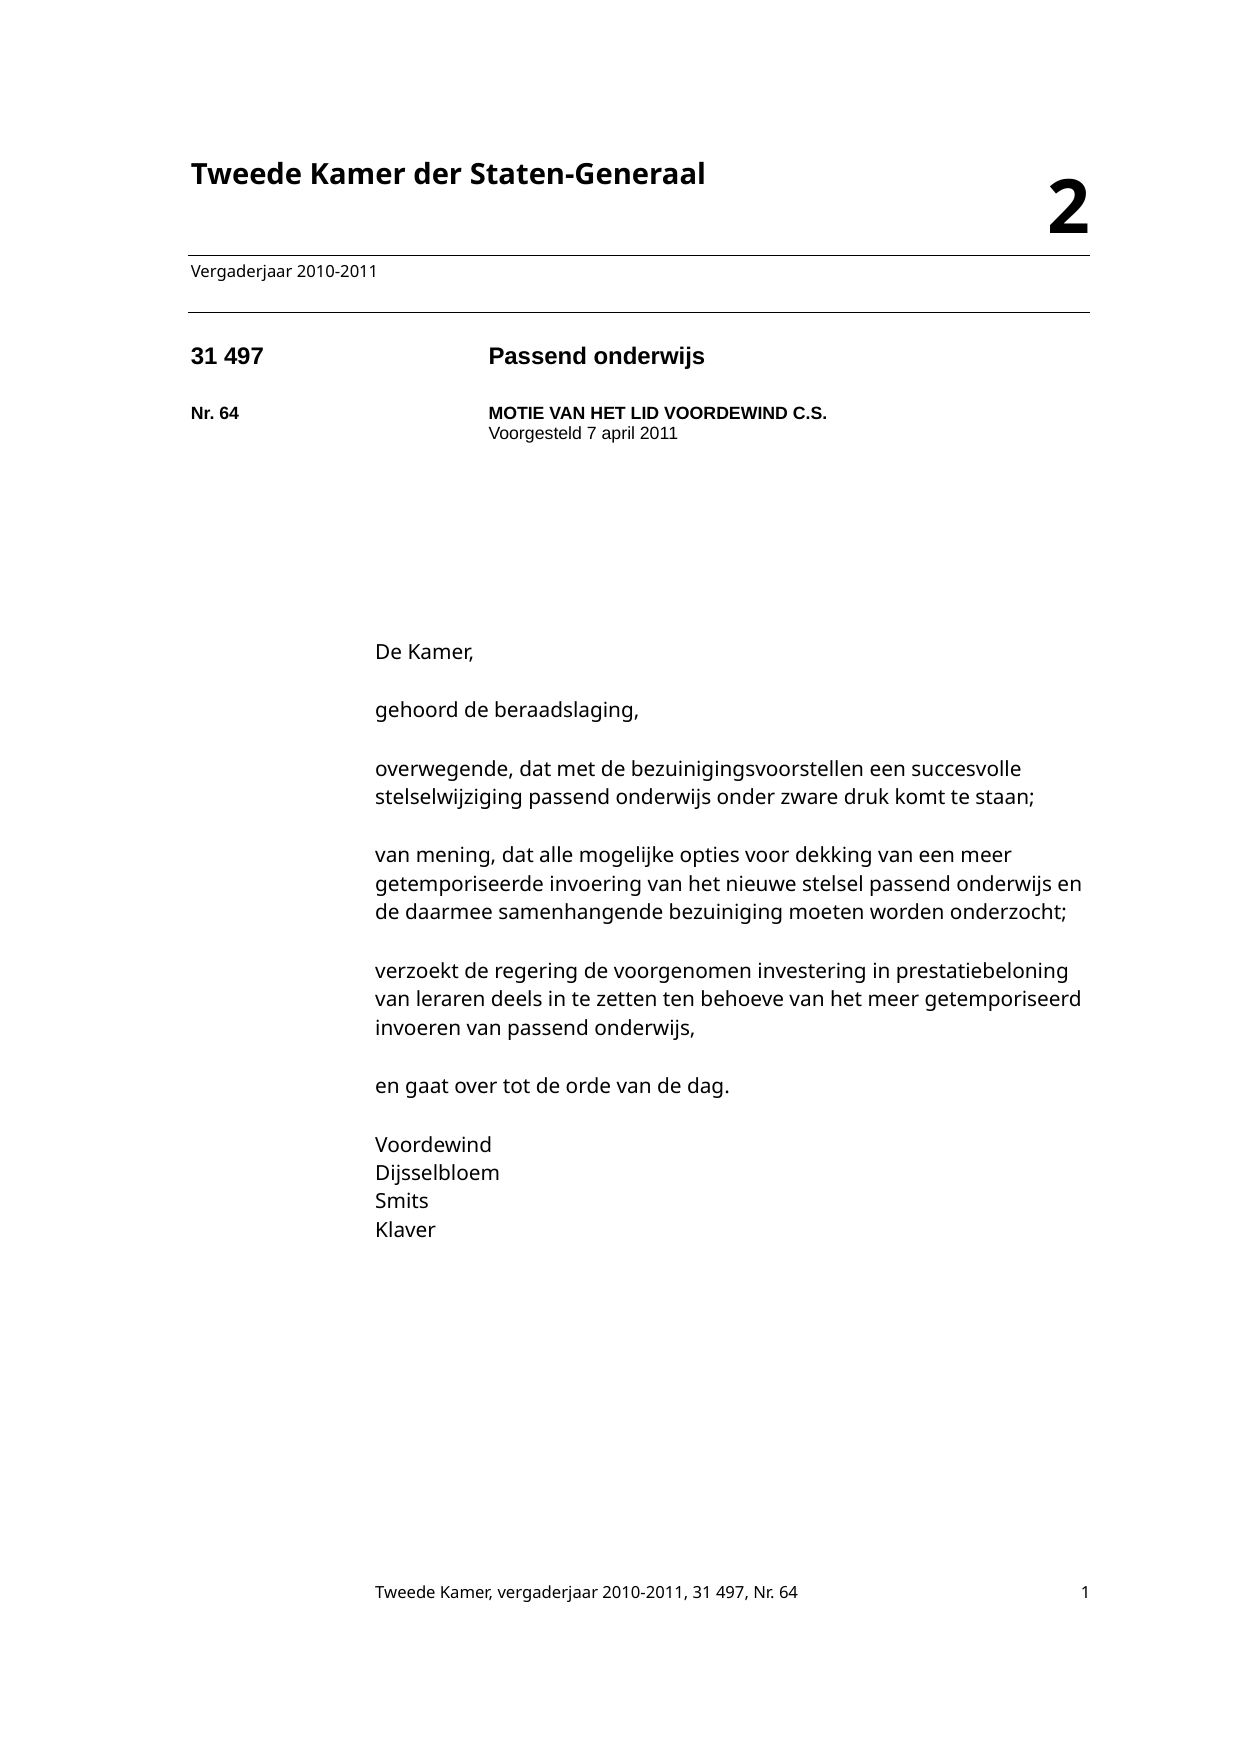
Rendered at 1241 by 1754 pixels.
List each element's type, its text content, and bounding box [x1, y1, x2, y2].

text van mening, dat alle mogelijke opties voor dekking van een meer getemporiseerde invoering van het nieuwe stelsel passend onderwijs en de daarmee samenhangende bezuiniging moeten worden onderzocht; [375, 841, 1090, 926]
text De Kamer, [375, 637, 1090, 665]
text Dijsselbloem [375, 1158, 1090, 1187]
text Smits [375, 1187, 1090, 1215]
table_header 2 [910, 150, 1090, 255]
table_cell MOTIE VAN HET LID VOORDEWIND C.S. Voorgesteld 7 april 2011 [485, 399, 1090, 518]
table_cell Passend onderwijs [485, 339, 1090, 399]
table_cell [485, 313, 1090, 339]
table_cell Vergaderjaar 2010-2011 [188, 256, 485, 312]
table_cell 31 497 [188, 339, 485, 399]
table_cell [188, 313, 485, 339]
table_cell [485, 256, 1090, 312]
text Klaver [375, 1215, 1090, 1243]
text overwegende, dat met de bezuinigingsvoorstellen een succesvolle stelselwijziging passend onderwijs onder zware druk komt te staan; [375, 754, 1090, 811]
text Voordewind [375, 1130, 1090, 1158]
text verzoekt de regering de voorgenomen investering in prestatiebeloning van leraren deels in te zetten ten behoeve van het meer getemporiseerd invoeren van passend onderwijs, [375, 956, 1090, 1041]
table_header Tweede Kamer der Staten-Generaal [188, 150, 909, 255]
text en gaat over tot de orde van de dag. [375, 1071, 1090, 1100]
text gehoord de beraadslaging, [375, 695, 1090, 724]
table_cell Nr. 64 [188, 399, 485, 518]
